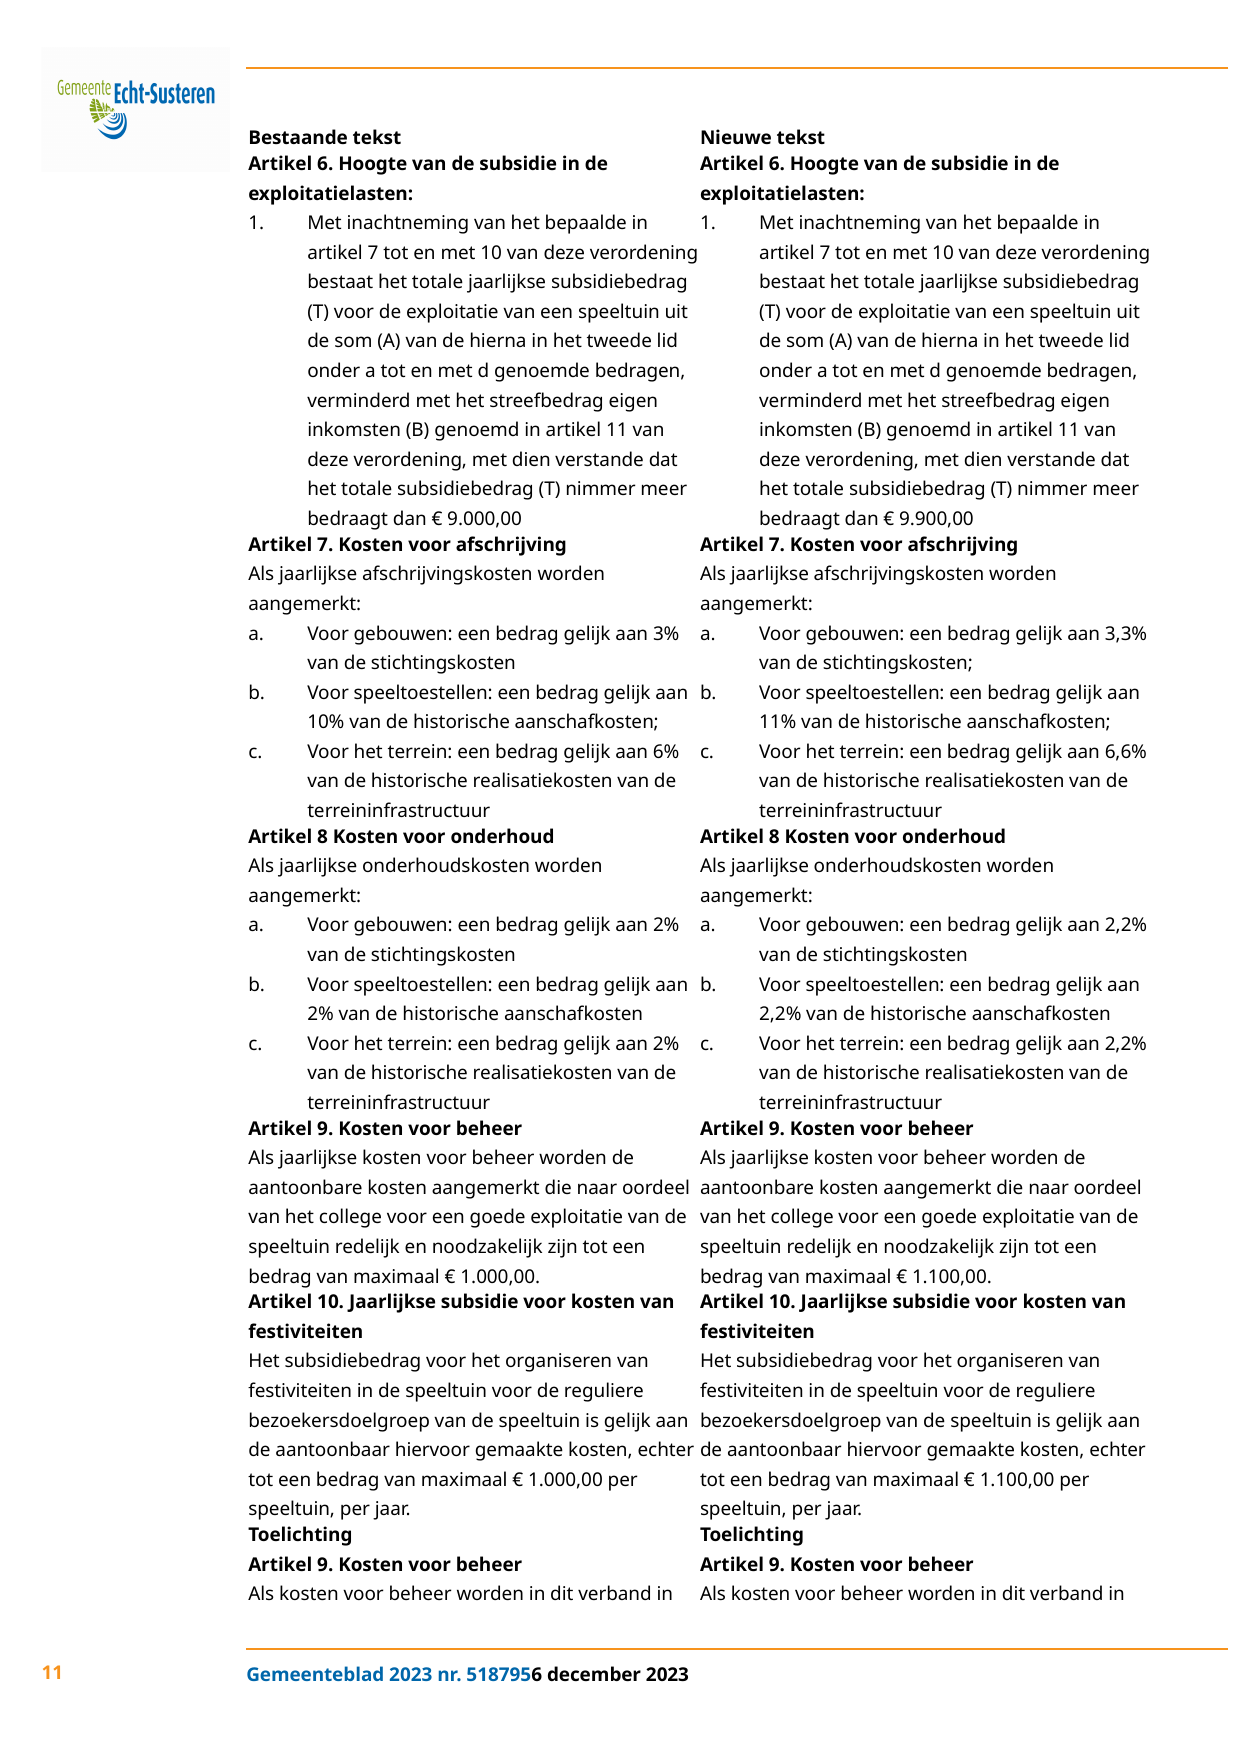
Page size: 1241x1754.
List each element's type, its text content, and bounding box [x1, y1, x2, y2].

table_header Nieuwe tekst [700, 125, 1152, 150]
table_cell Artikel 6. Hoogte van de subsidie in de exploitatielasten: Met inachtneming van het bepaalde in artikel 7 tot en met 10 van deze verordening bestaat het totale jaarlijkse subsidiebedrag (T) voor de exploitatie van een speeltuin uit de som (A) van de hierna in het tweede lid onder a tot en met d genoemde bedragen, verminderd met het streefbedrag eigen inkomsten (B) genoemd in artikel 11 van deze verordening, met dien verstande dat het totale subsidiebedrag (T) nimmer meer bedraagt dan € 9.000,00 [248, 150, 700, 531]
table_cell Artikel 7. Kosten voor afschrijving Als jaarlijkse afschrijvingskosten worden aangemerkt: Voor gebouwen: een bedrag gelijk aan 3,3% van de stichtingskosten; Voor speeltoestellen: een bedrag gelijk aan 11% van de historische aanschafkosten; Voor het terrein: een bedrag gelijk aan 6,6% van de historische realisatiekosten van de terreininfrastructuur [700, 531, 1152, 823]
table_cell Artikel 8 Kosten voor onderhoud Als jaarlijkse onderhoudskosten worden aangemerkt: Voor gebouwen: een bedrag gelijk aan 2% van de stichtingskosten Voor speeltoestellen: een bedrag gelijk aan 2% van de historische aanschafkosten Voor het terrein: een bedrag gelijk aan 2% van de historische realisatiekosten van de terreininfrastructuur [248, 823, 700, 1115]
table_cell Artikel 8 Kosten voor onderhoud Als jaarlijkse onderhoudskosten worden aangemerkt: Voor gebouwen: een bedrag gelijk aan 2,2% van de stichtingskosten Voor speeltoestellen: een bedrag gelijk aan 2,2% van de historische aanschafkosten Voor het terrein: een bedrag gelijk aan 2,2% van de historische realisatiekosten van de terreininfrastructuur [700, 823, 1152, 1115]
picture [41, 47, 231, 172]
table_cell Toelichting Artikel 9. Kosten voor beheer Als kosten voor beheer worden in dit verband in [248, 1521, 700, 1606]
table_cell Toelichting Artikel 9. Kosten voor beheer Als kosten voor beheer worden in dit verband in [700, 1521, 1152, 1606]
table_cell Artikel 6. Hoogte van de subsidie in de exploitatielasten: Met inachtneming van het bepaalde in artikel 7 tot en met 10 van deze verordening bestaat het totale jaarlijkse subsidiebedrag (T) voor de exploitatie van een speeltuin uit de som (A) van de hierna in het tweede lid onder a tot en met d genoemde bedragen, verminderd met het streefbedrag eigen inkomsten (B) genoemd in artikel 11 van deze verordening, met dien verstande dat het totale subsidiebedrag (T) nimmer meer bedraagt dan € 9.900,00 [700, 150, 1152, 531]
table_cell Artikel 7. Kosten voor afschrijving Als jaarlijkse afschrijvingskosten worden aangemerkt: Voor gebouwen: een bedrag gelijk aan 3% van de stichtingskosten Voor speeltoestellen: een bedrag gelijk aan 10% van de historische aanschafkosten; Voor het terrein: een bedrag gelijk aan 6% van de historische realisatiekosten van de terreininfrastructuur [248, 531, 700, 823]
table_cell Artikel 9. Kosten voor beheer Als jaarlijkse kosten voor beheer worden de aantoonbare kosten aangemerkt die naar oordeel van het college voor een goede exploitatie van de speeltuin redelijk en noodzakelijk zijn tot een bedrag van maximaal € 1.000,00. [248, 1115, 700, 1288]
table_cell Artikel 10. Jaarlijkse subsidie voor kosten van festiviteiten Het subsidiebedrag voor het organiseren van festiviteiten in de speeltuin voor de reguliere bezoekersdoelgroep van de speeltuin is gelijk aan de aantoonbaar hiervoor gemaakte kosten, echter tot een bedrag van maximaal € 1.100,00 per speeltuin, per jaar. [700, 1289, 1152, 1521]
table_header Bestaande tekst [248, 125, 700, 150]
table_cell Artikel 9. Kosten voor beheer Als jaarlijkse kosten voor beheer worden de aantoonbare kosten aangemerkt die naar oordeel van het college voor een goede exploitatie van de speeltuin redelijk en noodzakelijk zijn tot een bedrag van maximaal € 1.100,00. [700, 1115, 1152, 1288]
table_cell Artikel 10. Jaarlijkse subsidie voor kosten van festiviteiten Het subsidiebedrag voor het organiseren van festiviteiten in de speeltuin voor de reguliere bezoekersdoelgroep van de speeltuin is gelijk aan de aantoonbaar hiervoor gemaakte kosten, echter tot een bedrag van maximaal € 1.000,00 per speeltuin, per jaar. [248, 1289, 700, 1521]
